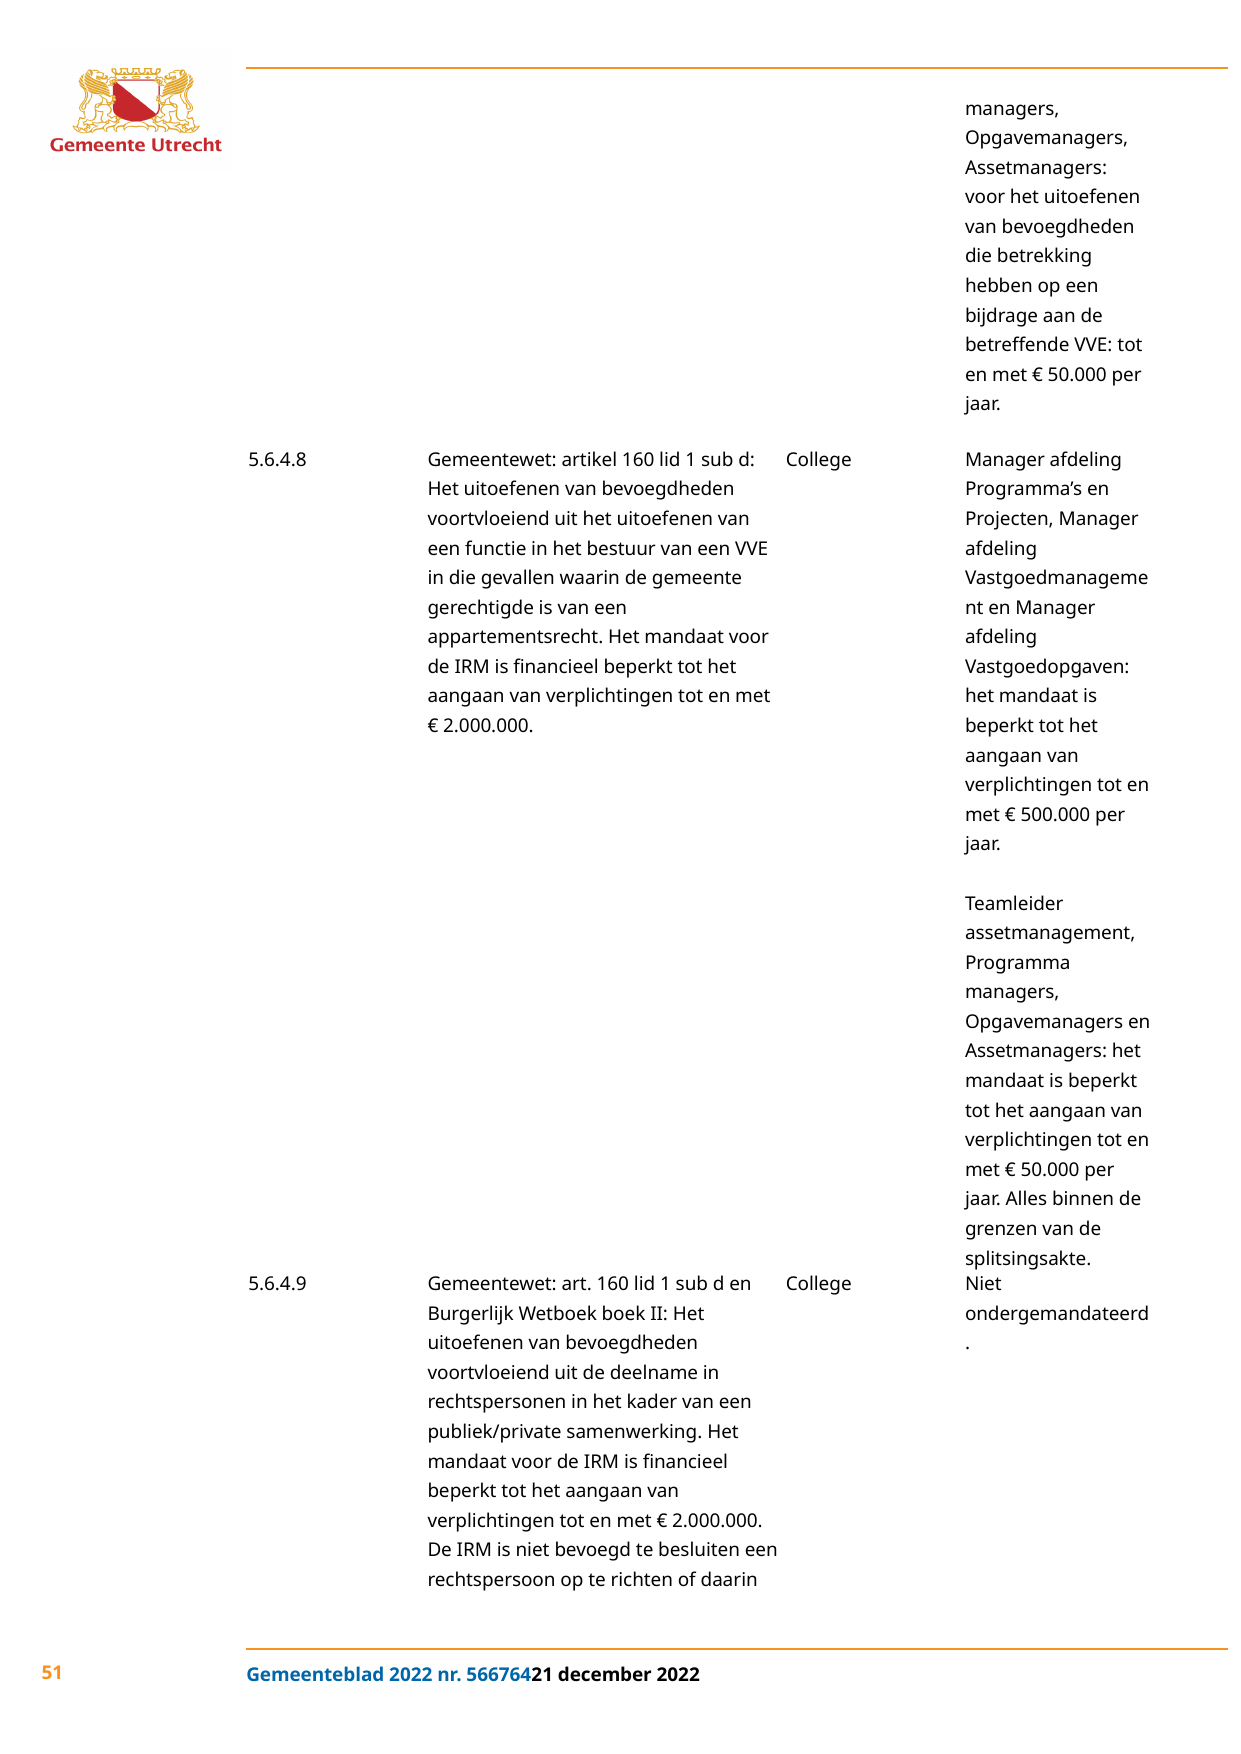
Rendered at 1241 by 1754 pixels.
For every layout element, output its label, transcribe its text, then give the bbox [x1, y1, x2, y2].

table_cell Manager afdeling Programma’s en Projecten, Manager afdeling Vastgoedmanagement en Manager afdeling Vastgoedopgaven: het mandaat is beperkt tot het aangaan van verplichtingen tot en met € 500.000 per jaar. Teamleider assetmanagement, Programma managers, Opgavemanagers en Assetmanagers: het mandaat is beperkt tot het aangaan van verplichtingen tot en met € 50.000 per jaar. Alles binnen de grenzen van de splitsingsakte. [965, 446, 1152, 1270]
table_cell [786, 95, 965, 446]
table_cell College [786, 446, 965, 1270]
table_cell 5.6.4.8 [248, 446, 427, 1270]
table_cell [248, 95, 427, 446]
table_cell Gemeentewet: art. 160 lid 1 sub d en Burgerlijk Wetboek boek II: Het uitoefenen van bevoegdheden voortvloeiend uit de deelname in rechtspersonen in het kader van een publiek/private samenwerking. Het mandaat voor de IRM is financieel beperkt tot het aangaan van verplichtingen tot en met € 2.000.000. De IRM is niet bevoegd te besluiten een rechtspersoon op te richten of daarin [427, 1270, 786, 1592]
table_cell College [786, 1270, 965, 1592]
table_cell Gemeentewet: artikel 160 lid 1 sub d: Het uitoefenen van bevoegdheden voortvloeiend uit het uitoefenen van een functie in het bestuur van een VVE in die gevallen waarin de gemeente gerechtigde is van een appartementsrecht. Het mandaat voor de IRM is financieel beperkt tot het aangaan van verplichtingen tot en met € 2.000.000. [427, 446, 786, 1270]
table_cell [427, 95, 786, 446]
table_cell managers, Opgavemanagers, Assetmanagers: voor het uitoefenen van bevoegdheden die betrekking hebben op een bijdrage aan de betreffende VVE: tot en met € 50.000 per jaar. [965, 95, 1152, 446]
picture [41, 47, 231, 172]
table_cell 5.6.4.9 [248, 1270, 427, 1592]
table_cell Niet ondergemandateerd. [965, 1270, 1152, 1592]
